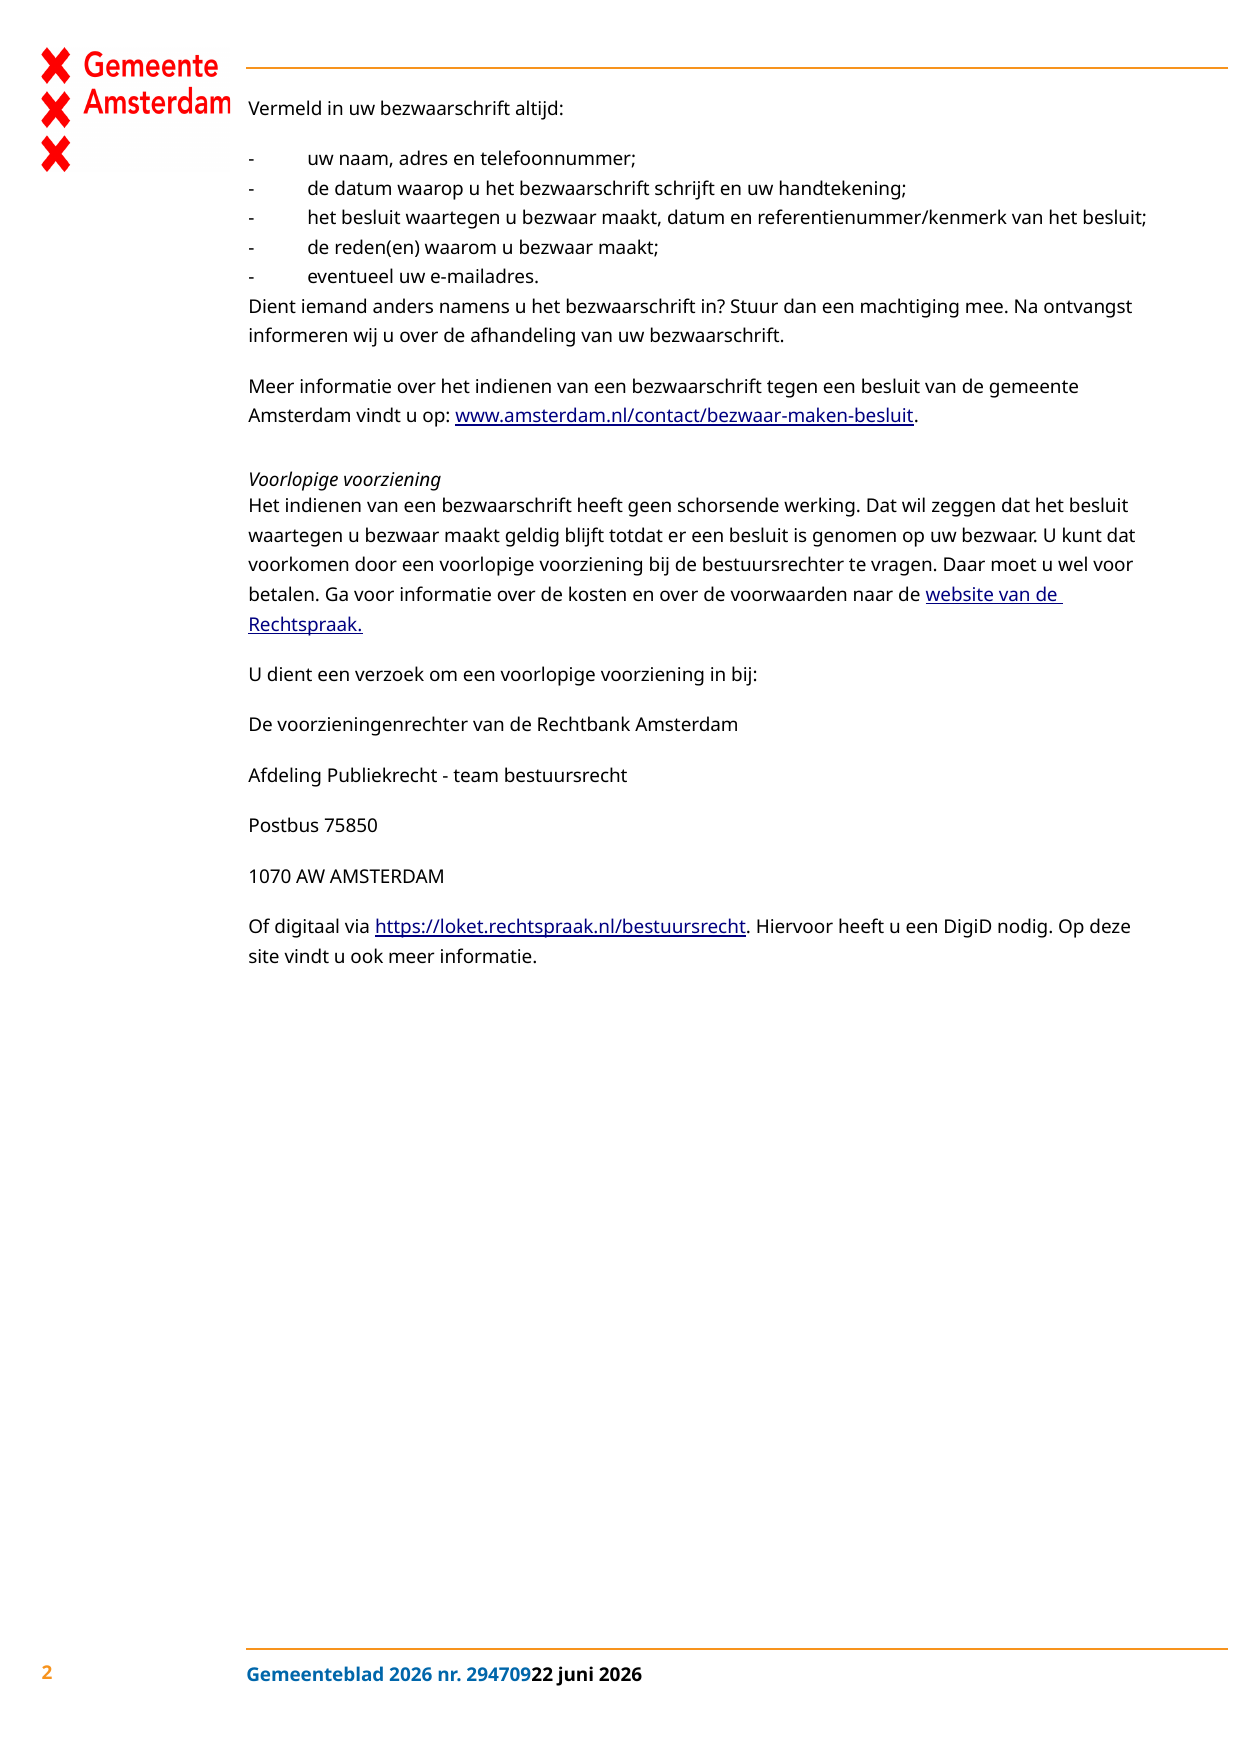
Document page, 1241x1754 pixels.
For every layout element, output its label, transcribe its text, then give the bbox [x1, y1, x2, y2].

text U dient een verzoek om een voorlopige voorziening in bij: [248, 661, 1152, 687]
list het besluit waartegen u bezwaar maakt, datum en referentienummer/kenmerk van het besluit; [248, 204, 1152, 230]
text 1070 AW AMSTERDAM [248, 863, 1152, 888]
list de datum waarop u het bezwaarschrift schrijft en uw handtekening; [248, 175, 1152, 201]
list eventueel uw e-mailadres. [248, 263, 1152, 289]
text Het indienen van een bezwaarschrift heeft geen schorsende werking. Dat wil zeggen dat het besluit waartegen u bezwaar maakt geldig blijft totdat er een besluit is genomen op uw bezwaar. U kunt dat voorkomen door een voorlopige voorziening bij de bestuursrechter te vragen. Daar moet u wel voor betalen. Ga voor informatie over de kosten en over de voorwaarden naar de website van de Rechtspraak. [248, 492, 1152, 636]
picture [41, 47, 231, 172]
text Dient iemand anders namens u het bezwaarschrift in? Stuur dan een machtiging mee. Na ontvangst informeren wij u over de afhandeling van uw bezwaarschrift. [248, 293, 1152, 348]
text Vermeld in uw bezwaarschrift altijd: [248, 95, 1152, 121]
text Voorlopige voorziening [248, 467, 1152, 492]
text Postbus 75850 [248, 812, 1152, 838]
text Meer informatie over het indienen van een bezwaarschrift tegen een besluit van de gemeente Amsterdam vindt u op: www.amsterdam.nl/contact/bezwaar-maken-besluit. [248, 373, 1152, 428]
list uw naam, adres en telefoonnummer; [248, 145, 1152, 171]
list de reden(en) waarom u bezwaar maakt; [248, 234, 1152, 260]
text De voorzieningenrechter van de Rechtbank Amsterdam [248, 712, 1152, 737]
text Of digitaal via https://loket.rechtspraak.nl/bestuursrecht. Hiervoor heeft u een DigiD nodig. Op deze site vindt u ook meer informatie. [248, 913, 1152, 968]
text Afdeling Publiekrecht - team bestuursrecht [248, 762, 1152, 788]
